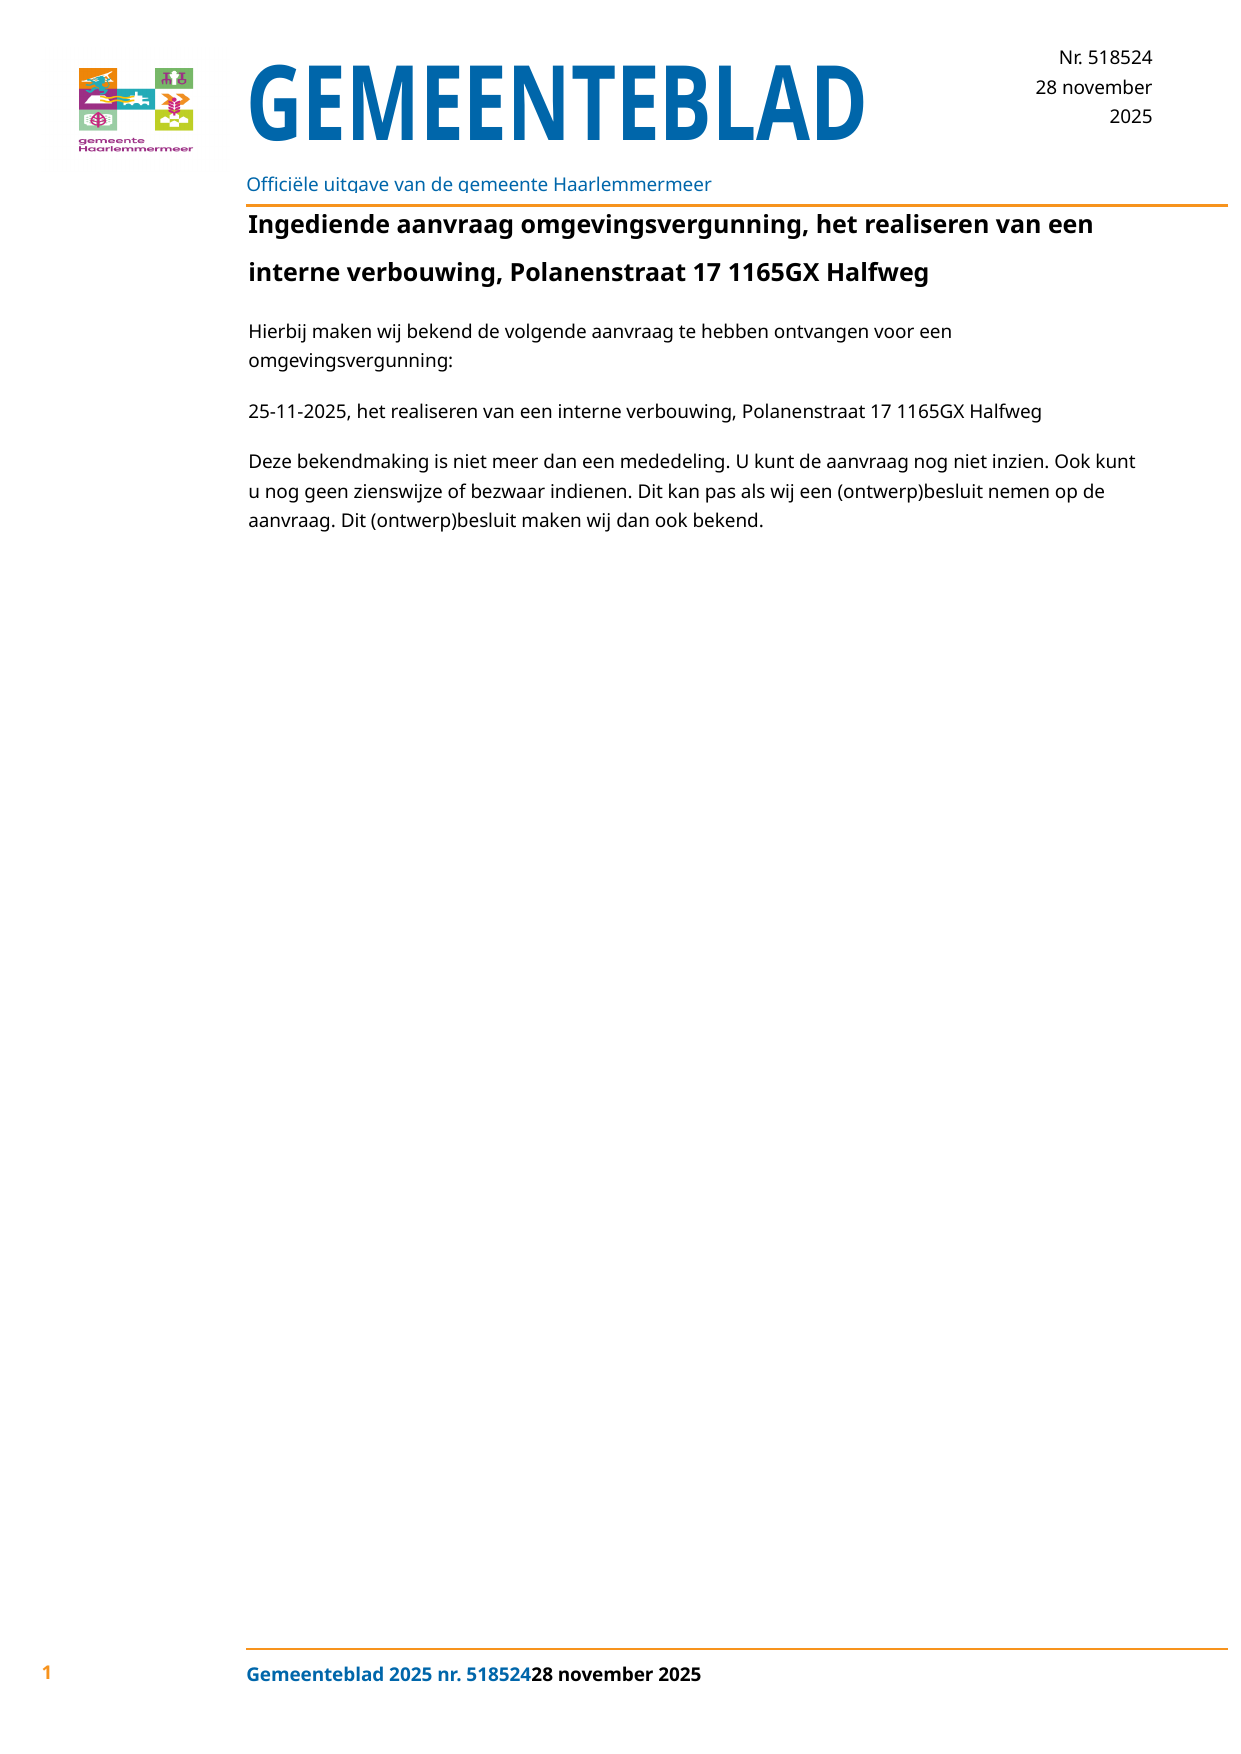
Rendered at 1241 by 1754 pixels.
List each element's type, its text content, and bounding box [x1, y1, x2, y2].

text Deze bekendmaking is niet meer dan een mededeling. U kunt de aanvraag nog niet inzien. Ook kunt u nog geen zienswijze of bezwaar indienen. Dit kan pas als wij een (ontwerp)besluit nemen op de aanvraag. Dit (ontwerp)besluit maken wij dan ook bekend. [248, 448, 1152, 533]
picture [41, 47, 231, 172]
text Ingediende aanvraag omgevingsvergunning, het realiseren van een interne verbouwing, Polanenstraat 17 1165GX Halfweg [248, 207, 1152, 288]
text Hierbij maken wij bekend de volgende aanvraag te hebben ontvangen voor een omgevingsvergunning: [248, 318, 1152, 373]
text 25-11-2025, het realiseren van een interne verbouwing, Polanenstraat 17 1165GX Halfweg [248, 398, 1152, 424]
